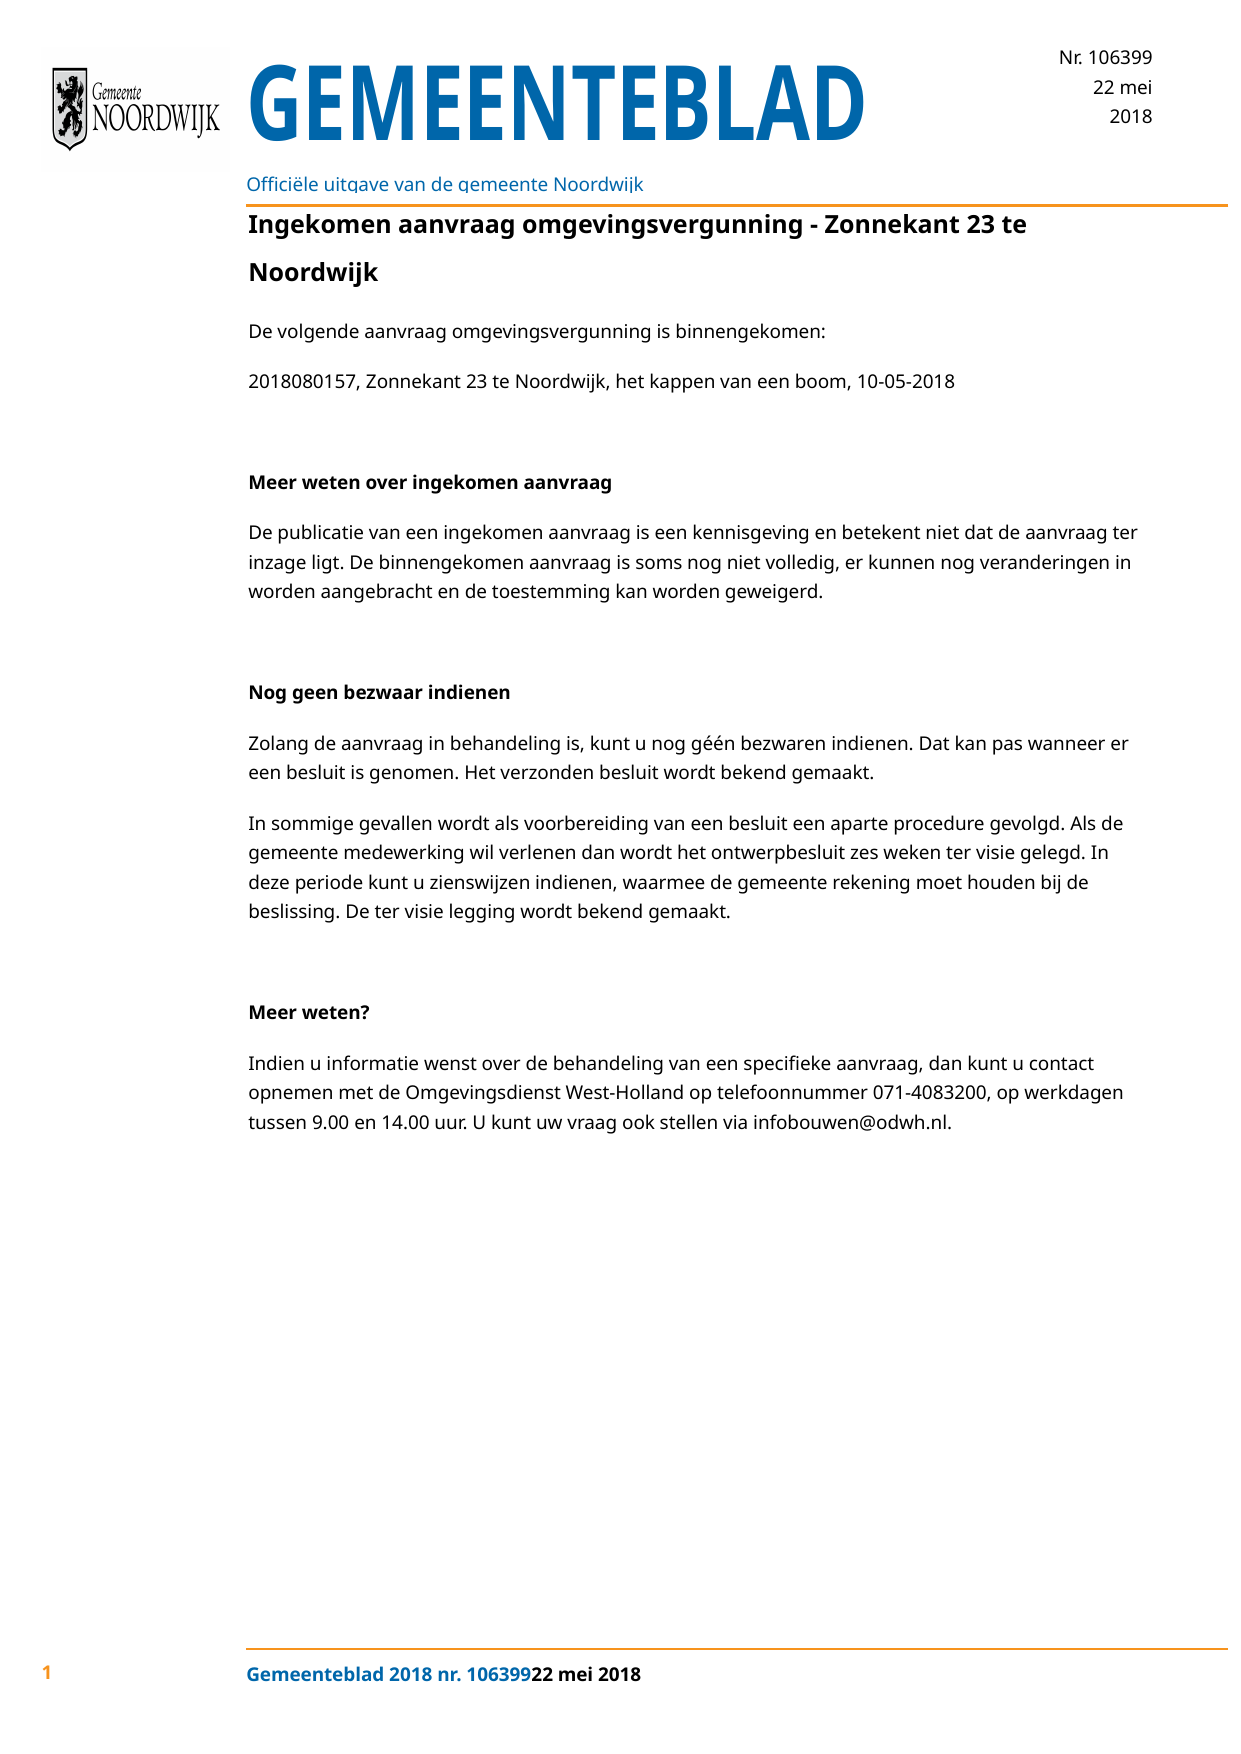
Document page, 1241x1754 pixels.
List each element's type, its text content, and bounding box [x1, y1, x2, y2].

text De publicatie van een ingekomen aanvraag is een kennisgeving en betekent niet dat de aanvraag ter inzage ligt. De binnengekomen aanvraag is soms nog niet volledig, er kunnen nog veranderingen in worden aangebracht en de toestemming kan worden geweigerd. [248, 519, 1152, 604]
text De volgende aanvraag omgevingsvergunning is binnengekomen: [248, 318, 1152, 344]
text 2018080157, Zonnekant 23 te Noordwijk, het kappen van een boom, 10-05-2018 [248, 368, 1152, 394]
picture [41, 47, 231, 172]
text Nog geen bezwaar indienen [248, 679, 1152, 705]
text Meer weten over ingekomen aanvraag [248, 469, 1152, 495]
text Indien u informatie wenst over de behandeling van een specifieke aanvraag, dan kunt u contact opnemen met de Omgevingsdienst West-Holland op telefoonnummer 071-4083200, op werkdagen tussen 9.00 en 14.00 uur. U kunt uw vraag ook stellen via infobouwen@odwh.nl. [248, 1050, 1152, 1135]
text Zolang de aanvraag in behandeling is, kunt u nog géén bezwaren indienen. Dat kan pas wanneer er een besluit is genomen. Het verzonden besluit wordt bekend gemaakt. [248, 730, 1152, 785]
text In sommige gevallen wordt als voorbereiding van een besluit een aparte procedure gevolgd. Als de gemeente medewerking wil verlenen dan wordt het ontwerpbesluit zes weken ter visie gelegd. In deze periode kunt u zienswijzen indienen, waarmee de gemeente rekening moet houden bij de beslissing. De ter visie legging wordt bekend gemaakt. [248, 810, 1152, 924]
text Ingekomen aanvraag omgevingsvergunning - Zonnekant 23 te Noordwijk [248, 207, 1152, 288]
text Meer weten? [248, 999, 1152, 1025]
